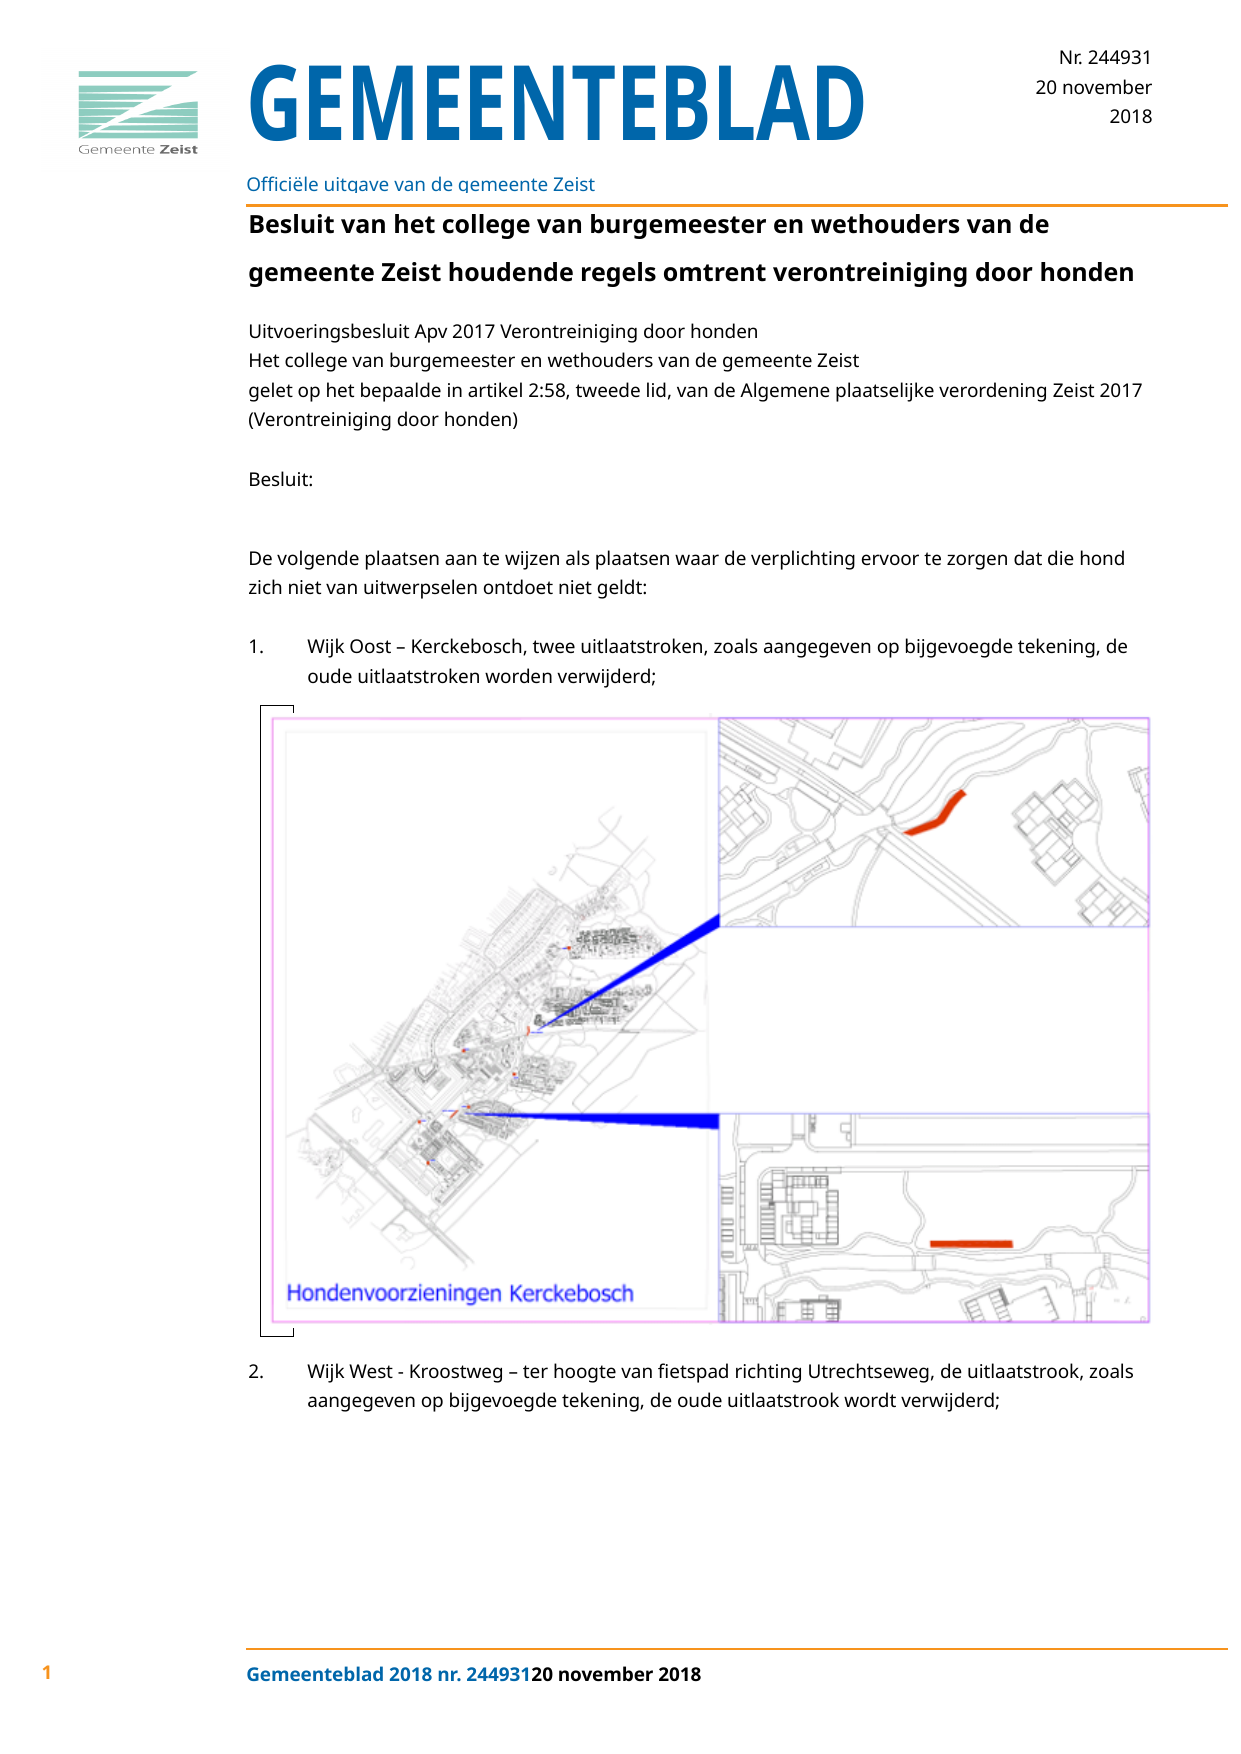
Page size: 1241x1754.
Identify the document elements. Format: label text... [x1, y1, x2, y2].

text De volgende plaatsen aan te wijzen als plaatsen waar de verplichting ervoor te zorgen dat die hond zich niet van uitwerpselen ontdoet niet geldt: [248, 545, 1152, 600]
picture [268, 713, 1155, 1328]
text gelet op het bepaalde in artikel 2:58, tweede lid, van de Algemene plaatselijke verordening Zeist 2017 (Verontreiniging door honden) [248, 377, 1152, 432]
text Besluit van het college van burgemeester en wethouders van de gemeente Zeist houdende regels omtrent verontreiniging door honden [248, 207, 1152, 288]
list Wijk Oost – Kerckebosch, twee uitlaatstroken, zoals aangegeven op bijgevoegde tekening, de oude uitlaatstroken worden verwijderd; [248, 633, 1152, 689]
list Wijk West - Kroostweg – ter hoogte van fietspad richting Utrechtseweg, de uitlaatstrook, zoals aangegeven op bijgevoegde tekening, de oude uitlaatstrook wordt verwijderd; [248, 1358, 1152, 1413]
picture [41, 47, 231, 172]
text Besluit: [248, 466, 1152, 492]
text Het college van burgemeester en wethouders van de gemeente Zeist [248, 347, 1152, 373]
text Uitvoeringsbesluit Apv 2017 Verontreiniging door honden [248, 318, 1152, 344]
